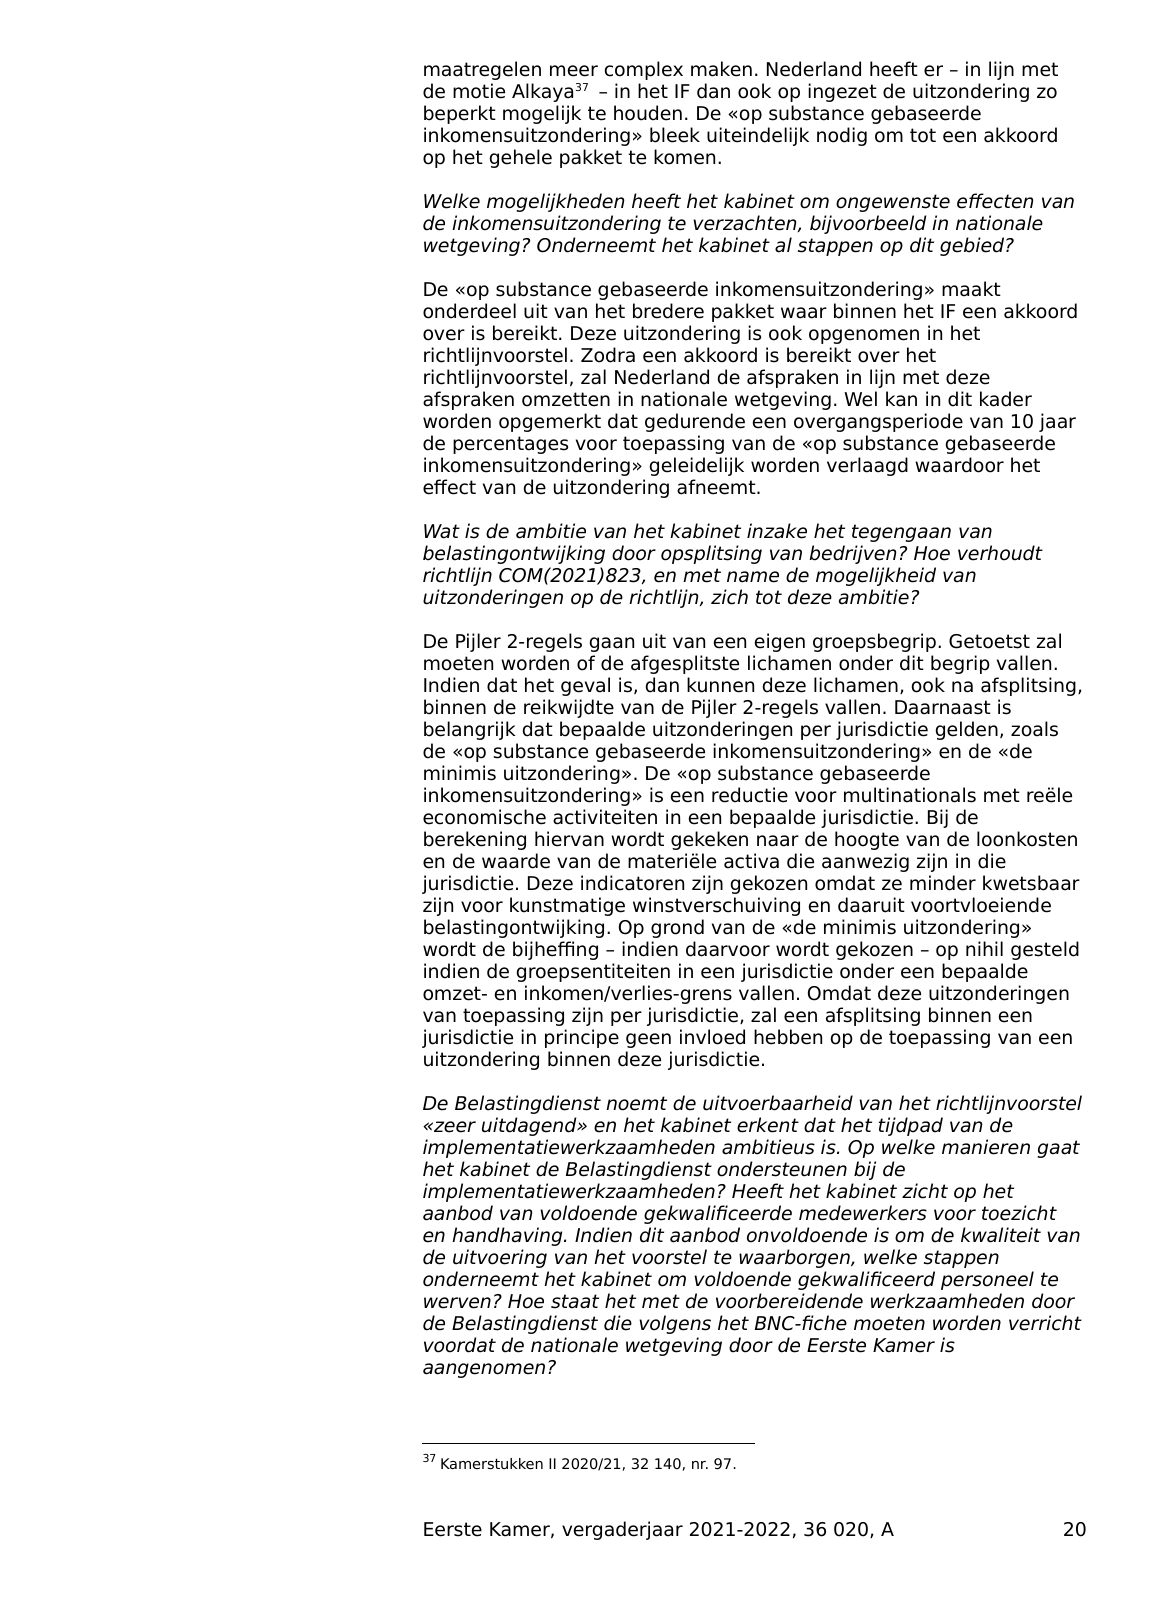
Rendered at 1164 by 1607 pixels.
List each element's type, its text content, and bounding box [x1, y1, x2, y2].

text De Pijler 2-regels gaan uit van een eigen groepsbegrip. Getoetst zal moeten worden of de afgesplitste lichamen onder dit begrip vallen. Indien dat het geval is, dan kunnen deze lichamen, ook na afsplitsing, binnen de reikwijdte van de Pijler 2-regels vallen. Daarnaast is belangrijk dat bepaalde uitzonderingen per jurisdictie gelden, zoals de «op substance gebaseerde inkomensuitzondering» en de «de minimis uitzondering». De «op substance gebaseerde inkomensuitzondering» is een reductie voor multinationals met reële economische activiteiten in een bepaalde jurisdictie. Bij de berekening hiervan wordt gekeken naar de hoogte van de loonkosten en de waarde van de materiële activa die aanwezig zijn in die jurisdictie. Deze indicatoren zijn gekozen omdat ze minder kwetsbaar zijn voor kunstmatige winstverschuiving en daaruit voortvloeiende belastingontwijking. Op grond van de «de minimis uitzondering» wordt de bijheffing – indien daarvoor wordt gekozen – op nihil gesteld indien de groepsentiteiten in een jurisdictie onder een bepaalde omzet- en inkomen/verlies-grens vallen. Omdat deze uitzonderingen van toepassing zijn per jurisdictie, zal een afsplitsing binnen een jurisdictie in principe geen invloed hebben op de toepassing van een uitzondering binnen deze jurisdictie. [422, 631, 1087, 1071]
text Welke mogelijkheden heeft het kabinet om ongewenste effecten van de inkomensuitzondering te verzachten, bijvoorbeeld in nationale wetgeving? Onderneemt het kabinet al stappen op dit gebied? [422, 191, 1087, 257]
text Wat is de ambitie van het kabinet inzake het tegengaan van belastingontwijking door opsplitsing van bedrijven? Hoe verhoudt richtlijn COM(2021)823, en met name de mogelijkheid van uitzonderingen op de richtlijn, zich tot deze ambitie? [422, 521, 1087, 609]
text maatregelen meer complex maken. Nederland heeft er – in lijn met de motie Alkaya – in het IF dan ook op ingezet de uitzondering zo beperkt mogelijk te houden. De «op substance gebaseerde inkomensuitzondering» bleek uiteindelijk nodig om tot een akkoord op het gehele pakket te komen. [422, 59, 1087, 169]
text De Belastingdienst noemt de uitvoerbaarheid van het richtlijnvoorstel «zeer uitdagend» en het kabinet erkent dat het tijdpad van de implementatiewerkzaamheden ambitieus is. Op welke manieren gaat het kabinet de Belastingdienst ondersteunen bij de implementatiewerkzaamheden? Heeft het kabinet zicht op het aanbod van voldoende gekwalificeerde medewerkers voor toezicht en handhaving. Indien dit aanbod onvoldoende is om de kwaliteit van de uitvoering van het voorstel te waarborgen, welke stappen onderneemt het kabinet om voldoende gekwalificeerd personeel te werven? Hoe staat het met de voorbereidende werkzaamheden door de Belastingdienst die volgens het BNC-fiche moeten worden verricht voordat de nationale wetgeving door de Eerste Kamer is aangenomen? [422, 1093, 1087, 1379]
text Kamerstukken II 2020/21, 32 140, nr. 97. [422, 1452, 1087, 1474]
text De «op substance gebaseerde inkomensuitzondering» maakt onderdeel uit van het bredere pakket waar binnen het IF een akkoord over is bereikt. Deze uitzondering is ook opgenomen in het richtlijnvoorstel. Zodra een akkoord is bereikt over het richtlijnvoorstel, zal Nederland de afspraken in lijn met deze afspraken omzetten in nationale wetgeving. Wel kan in dit kader worden opgemerkt dat gedurende een overgangsperiode van 10 jaar de percentages voor toepassing van de «op substance gebaseerde inkomensuitzondering» geleidelijk worden verlaagd waardoor het effect van de uitzondering afneemt. [422, 279, 1087, 499]
